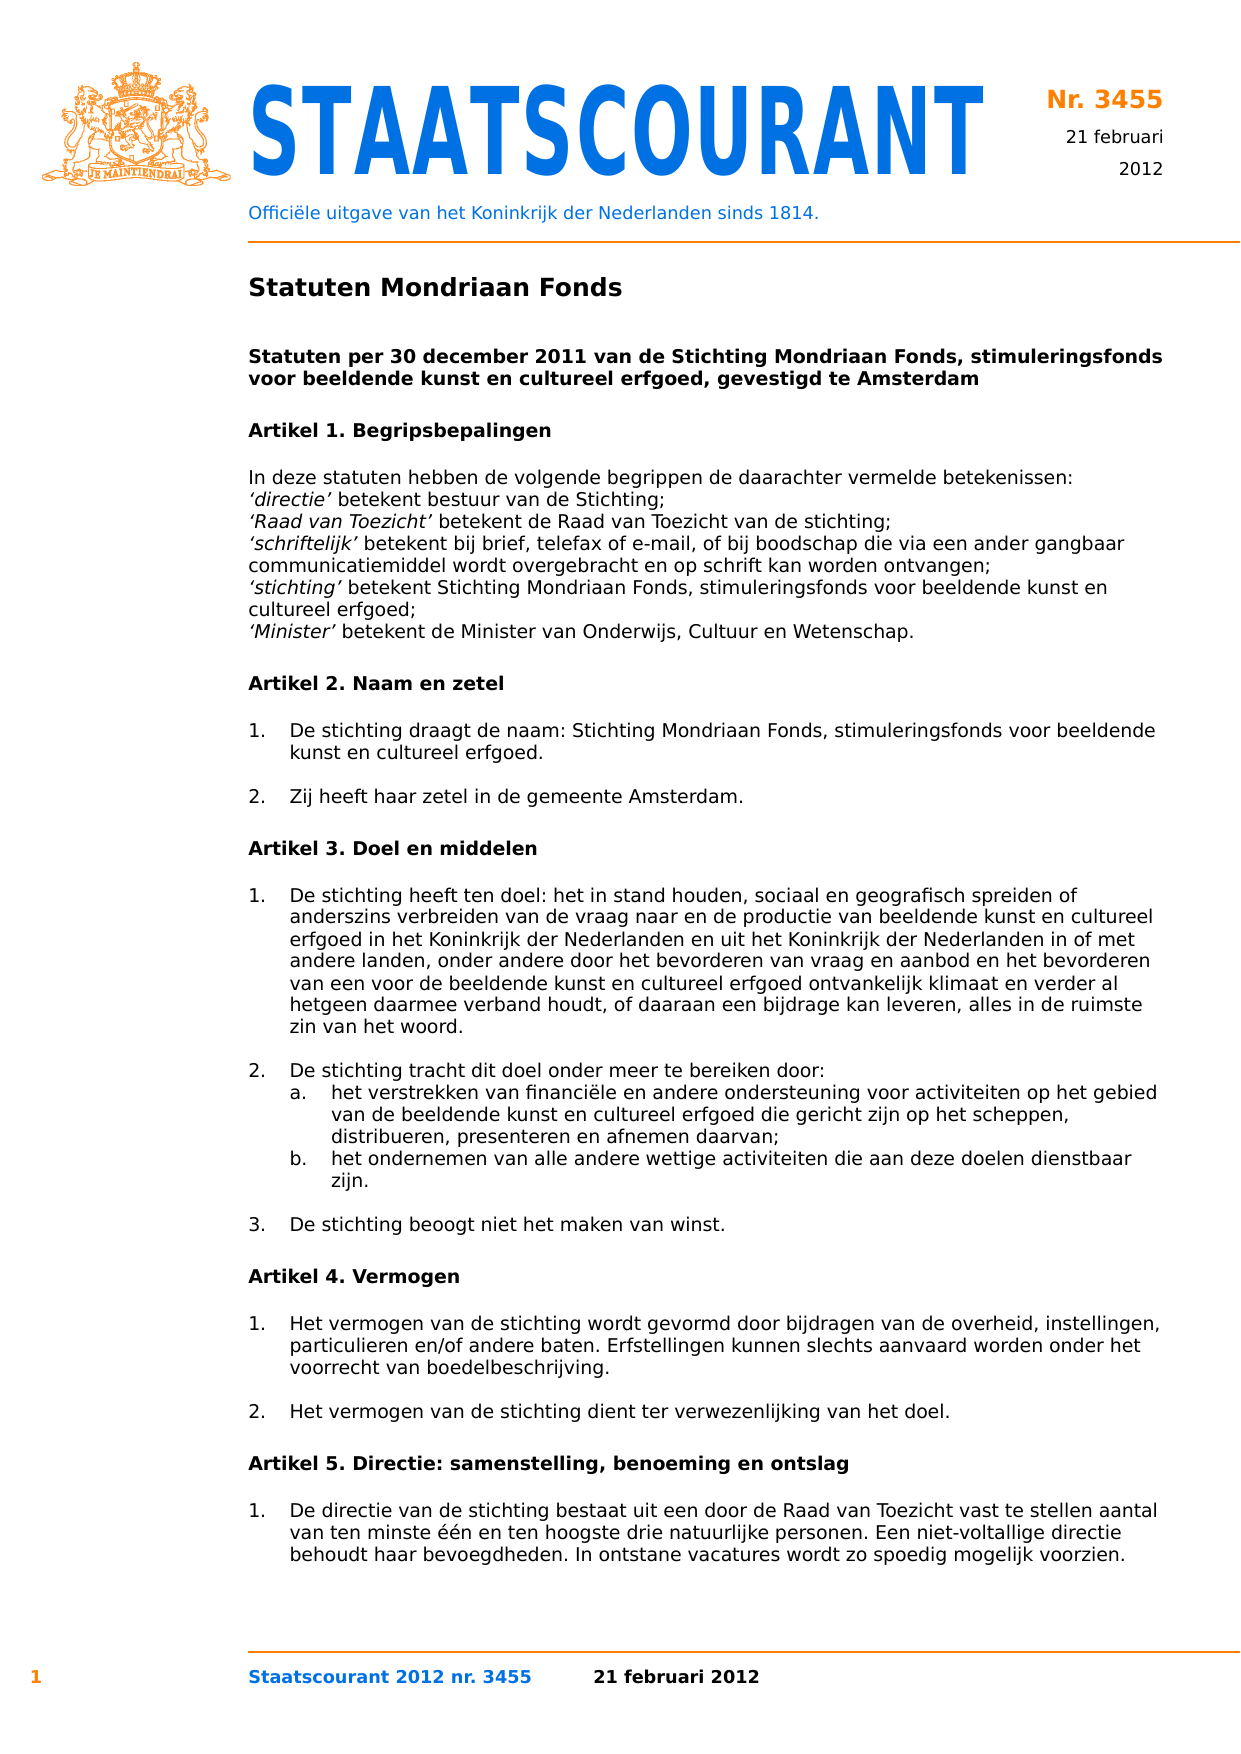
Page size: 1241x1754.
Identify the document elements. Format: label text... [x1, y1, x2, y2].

subtitle Artikel 4. Vermogen [248, 1266, 1163, 1288]
table_header STAATSCOURANT [248, 62, 998, 203]
subtitle Artikel 3. Doel en middelen [248, 837, 1163, 859]
table_header [25, 62, 248, 241]
subtitle Artikel 5. Directie: samenstelling, benoeming en ontslag [248, 1453, 1163, 1475]
text ‘schriftelijk’ betekent bij brief, telefax of e-mail, of bij boodschap die via een ander gangbaar communicatiemiddel wordt overgebracht en op schrift kan worden ontvangen; [248, 533, 1163, 577]
subtitle Artikel 2. Naam en zetel [248, 673, 1163, 695]
text 3. De stichting beoogt niet het maken van winst. [248, 1214, 1163, 1236]
text 2. Zij heeft haar zetel in de gemeente Amsterdam. [248, 786, 1163, 807]
text 1. De directie van de stichting bestaat uit een door de Raad van Toezicht vast te stellen aantal van ten minste één en ten hoogste drie natuurlijke personen. Een niet-voltallige directie behoudt haar bevoegdheden. In ontstane vacatures wordt zo spoedig mogelijk voorzien. [248, 1500, 1163, 1566]
table_cell 21 februari [998, 121, 1240, 153]
picture [41, 62, 231, 186]
text 1. Het vermogen van de stichting wordt gevormd door bijdragen van de overheid, instellingen, particulieren en/of andere baten. Erfstellingen kunnen slechts aanvaard worden onder het voorrecht van boedelbeschrijving. [248, 1313, 1163, 1379]
text ‘directie’ betekent bestuur van de Stichting; [248, 489, 1163, 511]
text Statuten per 30 december 2011 van de Stichting Mondriaan Fonds, stimuleringsfonds voor beeldende kunst en cultureel erfgoed, gevestigd te Amsterdam [248, 346, 1163, 390]
text 2. Het vermogen van de stichting dient ter verwezenlijking van het doel. [248, 1401, 1163, 1423]
text 2. De stichting tracht dit doel onder meer te bereiken door: [248, 1060, 1163, 1082]
subtitle Statuten Mondriaan Fonds [248, 273, 1163, 302]
text 1. De stichting draagt de naam: Stichting Mondriaan Fonds, stimuleringsfonds voor beeldende kunst en cultureel erfgoed. [248, 720, 1163, 764]
table_header Nr. 3455 [998, 62, 1240, 121]
subtitle Artikel 1. Begripsbepalingen [248, 420, 1163, 442]
text ‘stichting’ betekent Stichting Mondriaan Fonds, stimuleringsfonds voor beeldende kunst en cultureel erfgoed; [248, 577, 1163, 621]
table_cell 2012 [998, 153, 1240, 203]
text ‘Raad van Toezicht’ betekent de Raad van Toezicht van de stichting; [248, 511, 1163, 533]
text b. het ondernemen van alle andere wettige activiteiten die aan deze doelen dienstbaar zijn. [289, 1148, 1163, 1192]
text 1. De stichting heeft ten doel: het in stand houden, sociaal en geografisch spreiden of anderszins verbreiden van de vraag naar en de productie van beeldende kunst en cultureel erfgoed in het Koninkrijk der Nederlanden en uit het Koninkrijk der Nederlanden in of met andere landen, onder andere door het bevorderen van vraag en aanbod en het bevorderen van een voor de beeldende kunst en cultureel erfgoed ontvankelijk klimaat en verder al hetgeen daarmee verband houdt, of daaraan een bijdrage kan leveren, alles in de ruimste zin van het woord. [248, 884, 1163, 1038]
text ‘Minister’ betekent de Minister van Onderwijs, Cultuur en Wetenschap. [248, 621, 1163, 643]
text a. het verstrekken van financiële en andere ondersteuning voor activiteiten op het gebied van de beeldende kunst en cultureel erfgoed die gericht zijn op het scheppen, distribueren, presenteren en afnemen daarvan; [289, 1082, 1163, 1148]
table_cell Officiële uitgave van het Koninkrijk der Nederlanden sinds 1814. [248, 203, 1240, 241]
text In deze statuten hebben de volgende begrippen de daarachter vermelde betekenissen: [248, 467, 1163, 489]
